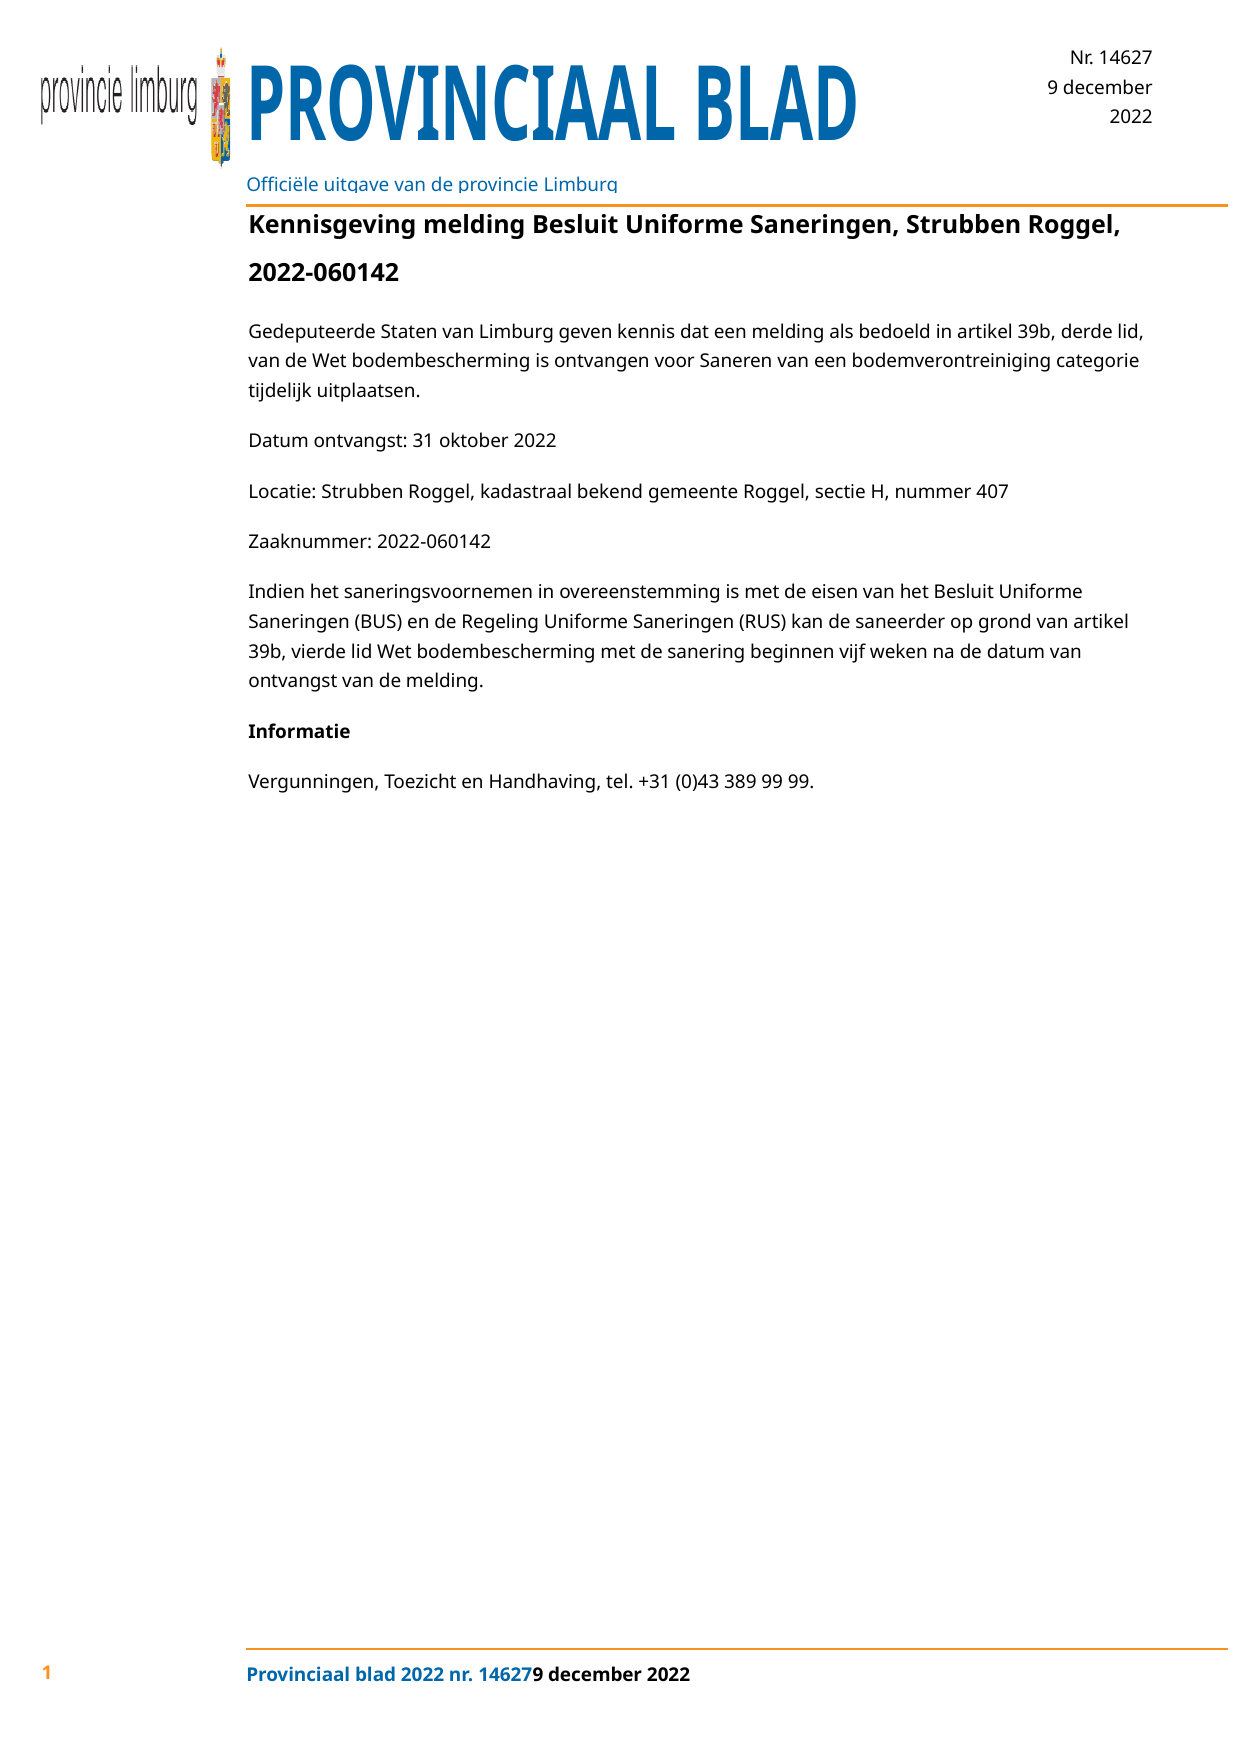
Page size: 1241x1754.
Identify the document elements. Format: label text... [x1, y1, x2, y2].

text Zaaknummer: 2022-060142 [248, 528, 1152, 554]
text Vergunningen, Toezicht en Handhaving, tel. +31 (0)43 389 99 99. [248, 768, 1152, 794]
text Gedeputeerde Staten van Limburg geven kennis dat een melding als bedoeld in artikel 39b, derde lid, van de Wet bodembescherming is ontvangen voor Saneren van een bodemverontreiniging categorie tijdelijk uitplaatsen. [248, 318, 1152, 403]
text Kennisgeving melding Besluit Uniforme Saneringen, Strubben Roggel, 2022-060142 [248, 207, 1152, 288]
text Locatie: Strubben Roggel, kadastraal bekend gemeente Roggel, sectie H, nummer 407 [248, 478, 1152, 504]
text Datum ontvangst: 31 oktober 2022 [248, 427, 1152, 453]
picture [41, 47, 231, 172]
text Indien het saneringsvoornemen in overeenstemming is met de eisen van het Besluit Uniforme Saneringen (BUS) en de Regeling Uniforme Saneringen (RUS) kan de saneerder op grond van artikel 39b, vierde lid Wet bodembescherming met de sanering beginnen vijf weken na de datum van ontvangst van de melding. [248, 579, 1152, 693]
text Informatie [248, 718, 1152, 744]
